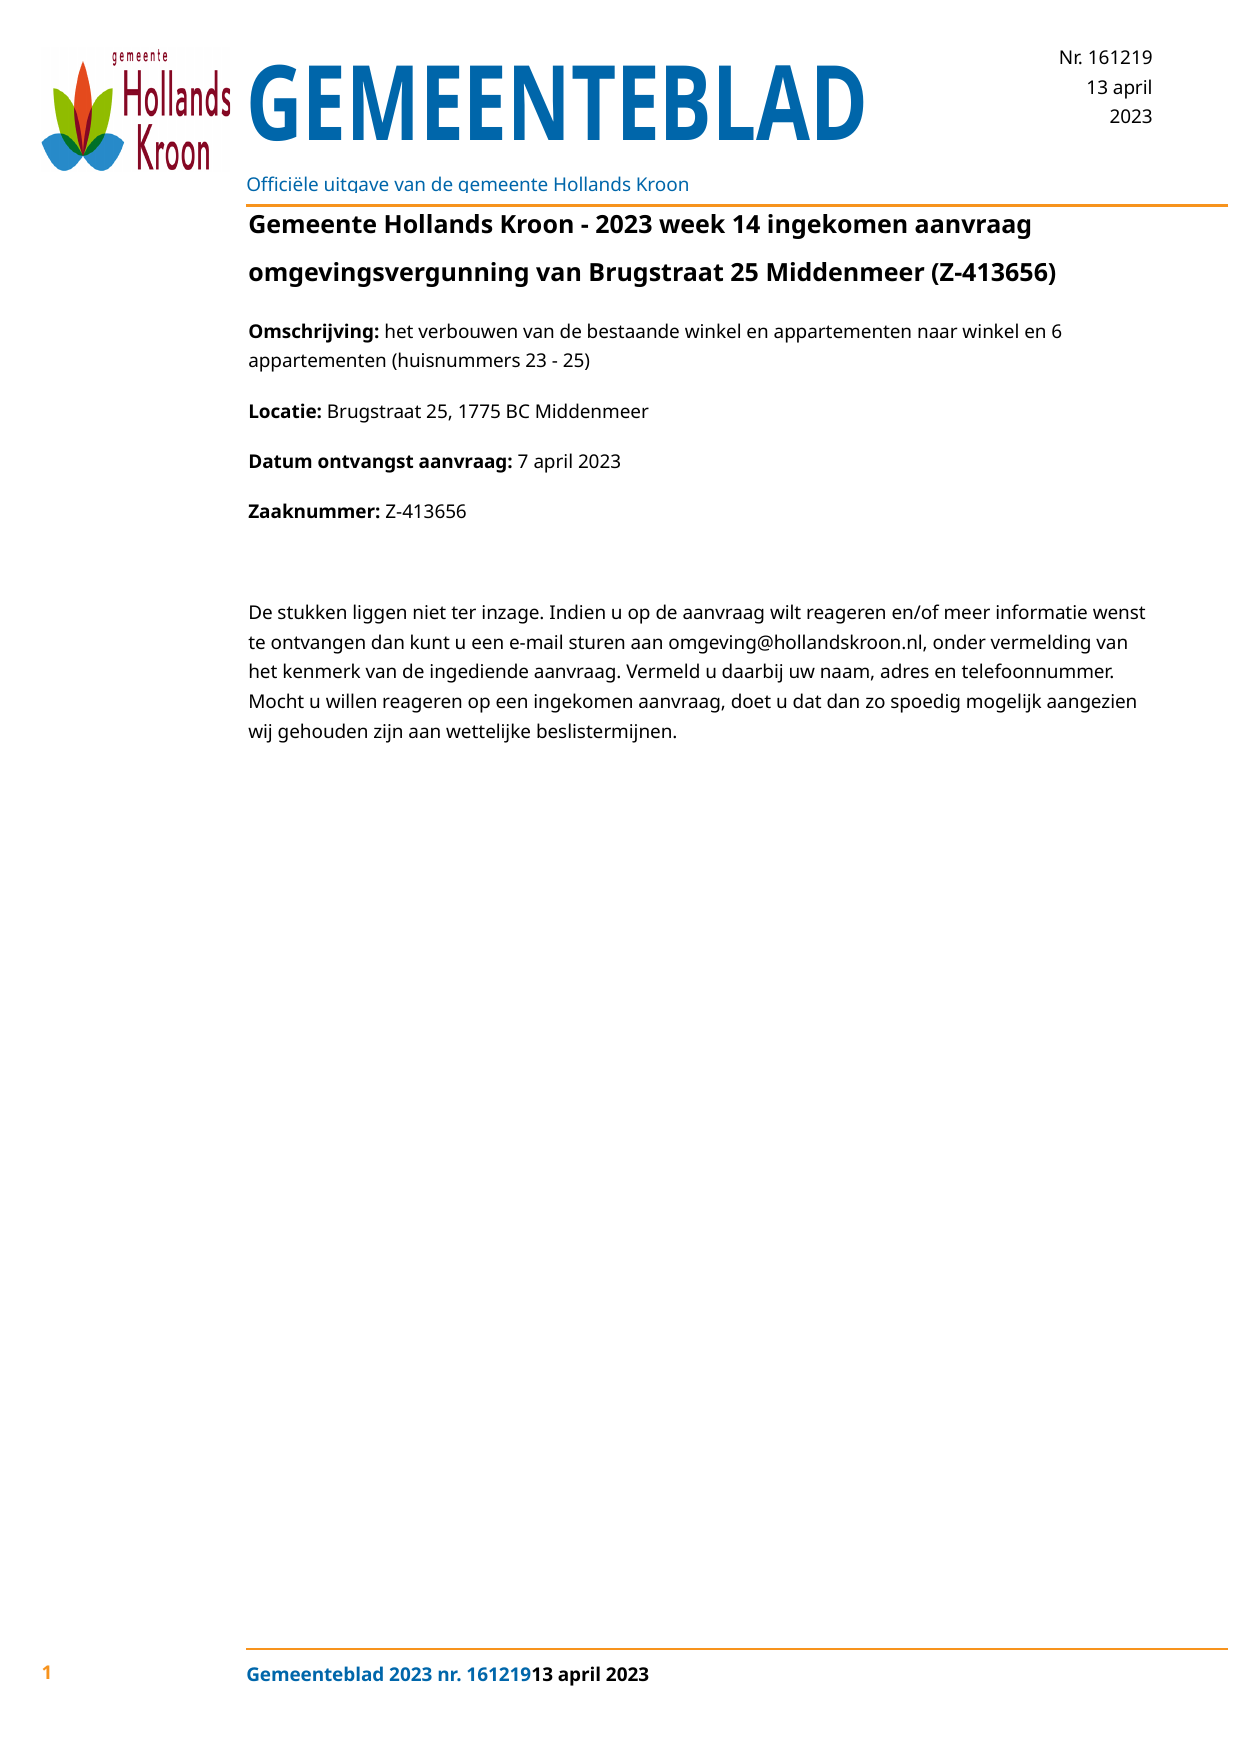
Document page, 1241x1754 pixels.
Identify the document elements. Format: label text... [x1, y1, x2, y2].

text Datum ontvangst aanvraag: 7 april 2023 [248, 448, 1152, 474]
text De stukken liggen niet ter inzage. Indien u op de aanvraag wilt reageren en/of meer informatie wenst te ontvangen dan kunt u een e-mail sturen aan omgeving@hollandskroon.nl, onder vermelding van het kenmerk van de ingediende aanvraag. Vermeld u daarbij uw naam, adres en telefoonnummer. Mocht u willen reageren op een ingekomen aanvraag, doet u dat dan zo spoedig mogelijk aangezien wij gehouden zijn aan wettelijke beslistermijnen. [248, 599, 1152, 744]
text Locatie: Brugstraat 25, 1775 BC Middenmeer [248, 398, 1152, 424]
text Zaaknummer: Z-413656 [248, 499, 1152, 524]
picture [41, 47, 231, 172]
text Omschrijving: het verbouwen van de bestaande winkel en appartementen naar winkel en 6 appartementen (huisnummers 23 - 25) [248, 318, 1152, 373]
text Gemeente Hollands Kroon - 2023 week 14 ingekomen aanvraag omgevingsvergunning van Brugstraat 25 Middenmeer (Z-413656) [248, 207, 1152, 288]
